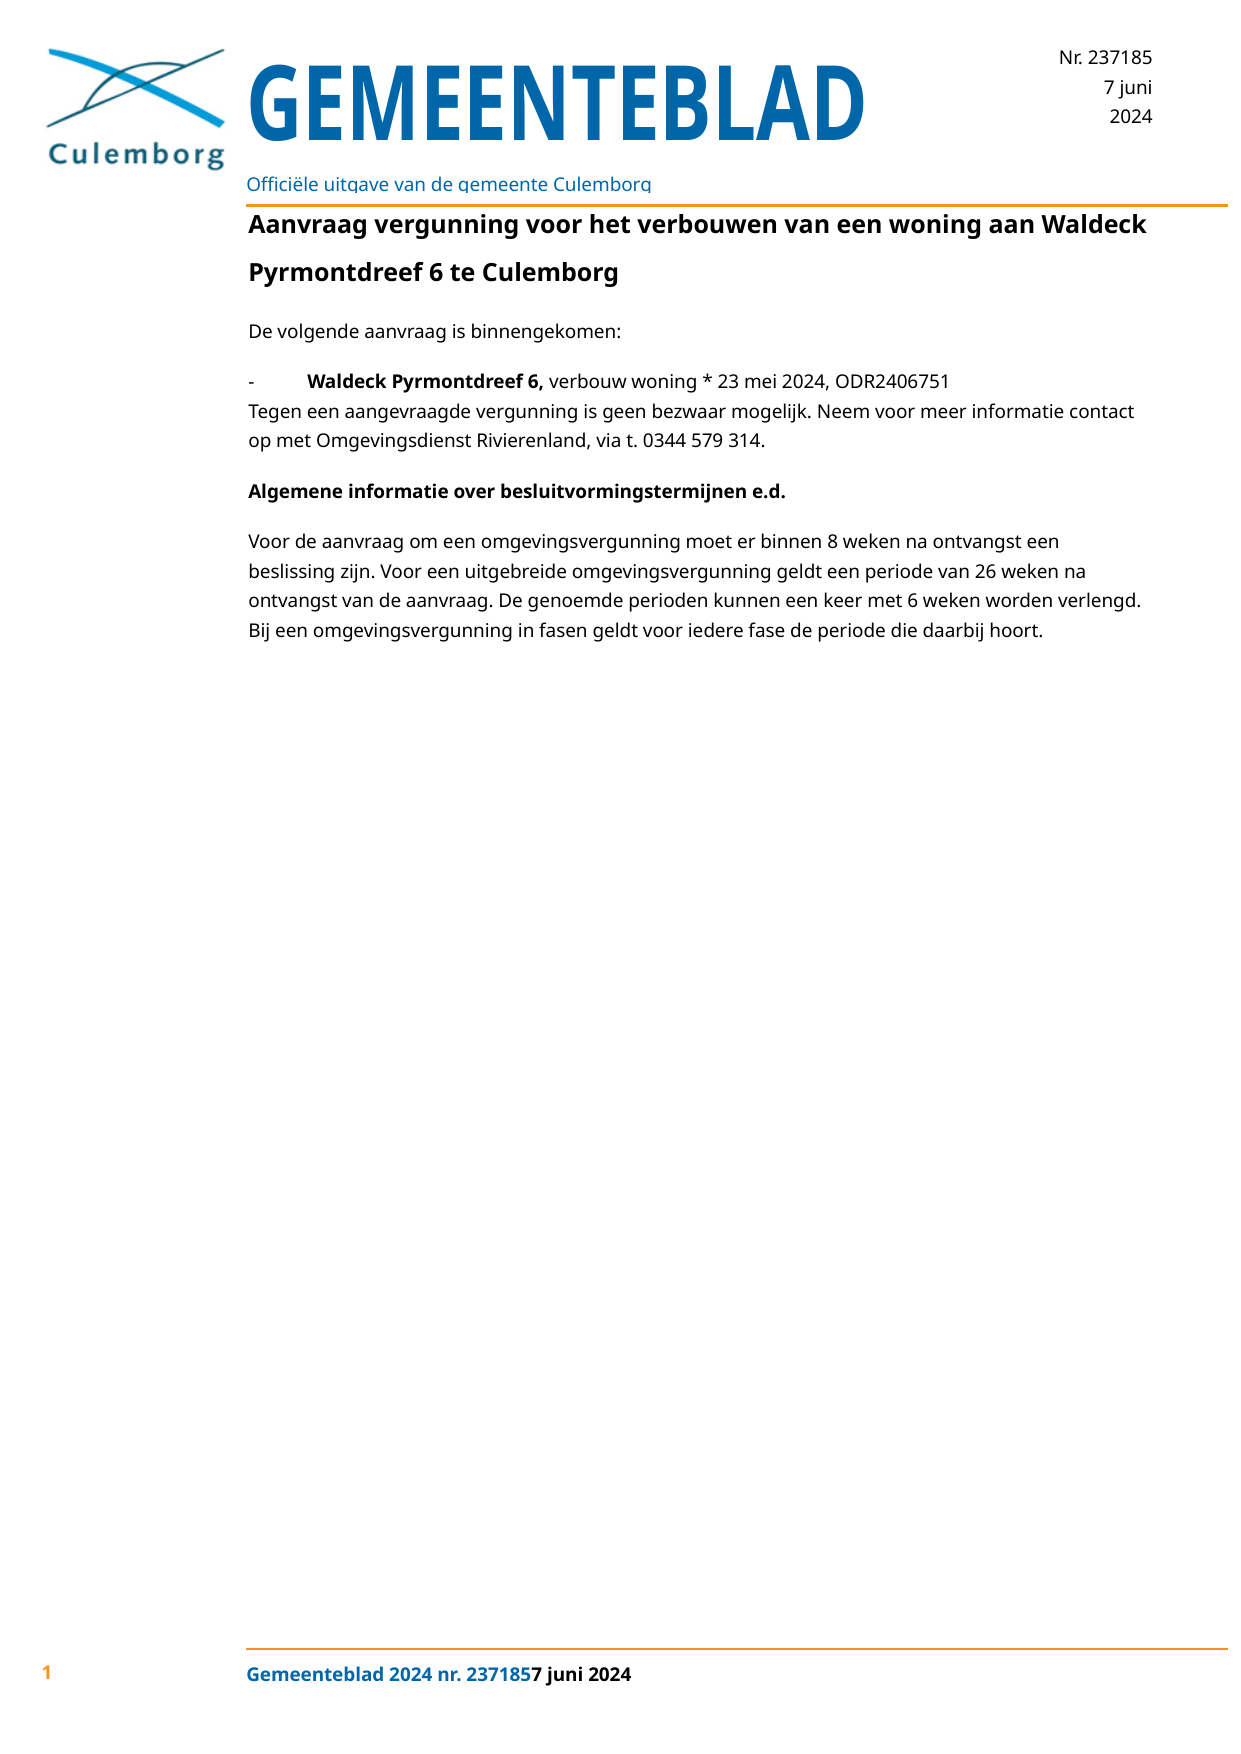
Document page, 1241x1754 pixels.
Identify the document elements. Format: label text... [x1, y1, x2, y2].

picture [41, 47, 231, 172]
list Waldeck Pyrmontdreef 6, verbouw woning * 23 mei 2024, ODR2406751 [248, 368, 1152, 394]
text Algemene informatie over besluitvormingstermijnen e.d. [248, 478, 1152, 504]
text Aanvraag vergunning voor het verbouwen van een woning aan Waldeck Pyrmontdreef 6 te Culemborg [248, 207, 1152, 288]
text Tegen een aangevraagde vergunning is geen bezwaar mogelijk. Neem voor meer informatie contact op met Omgevingsdienst Rivierenland, via t. 0344 579 314. [248, 398, 1152, 453]
text Voor de aanvraag om een omgevingsvergunning moet er binnen 8 weken na ontvangst een beslissing zijn. Voor een uitgebreide omgevingsvergunning geldt een periode van 26 weken na ontvangst van de aanvraag. De genoemde perioden kunnen een keer met 6 weken worden verlengd. Bij een omgevingsvergunning in fasen geldt voor iedere fase de periode die daarbij hoort. [248, 528, 1152, 643]
text De volgende aanvraag is binnengekomen: [248, 318, 1152, 344]
